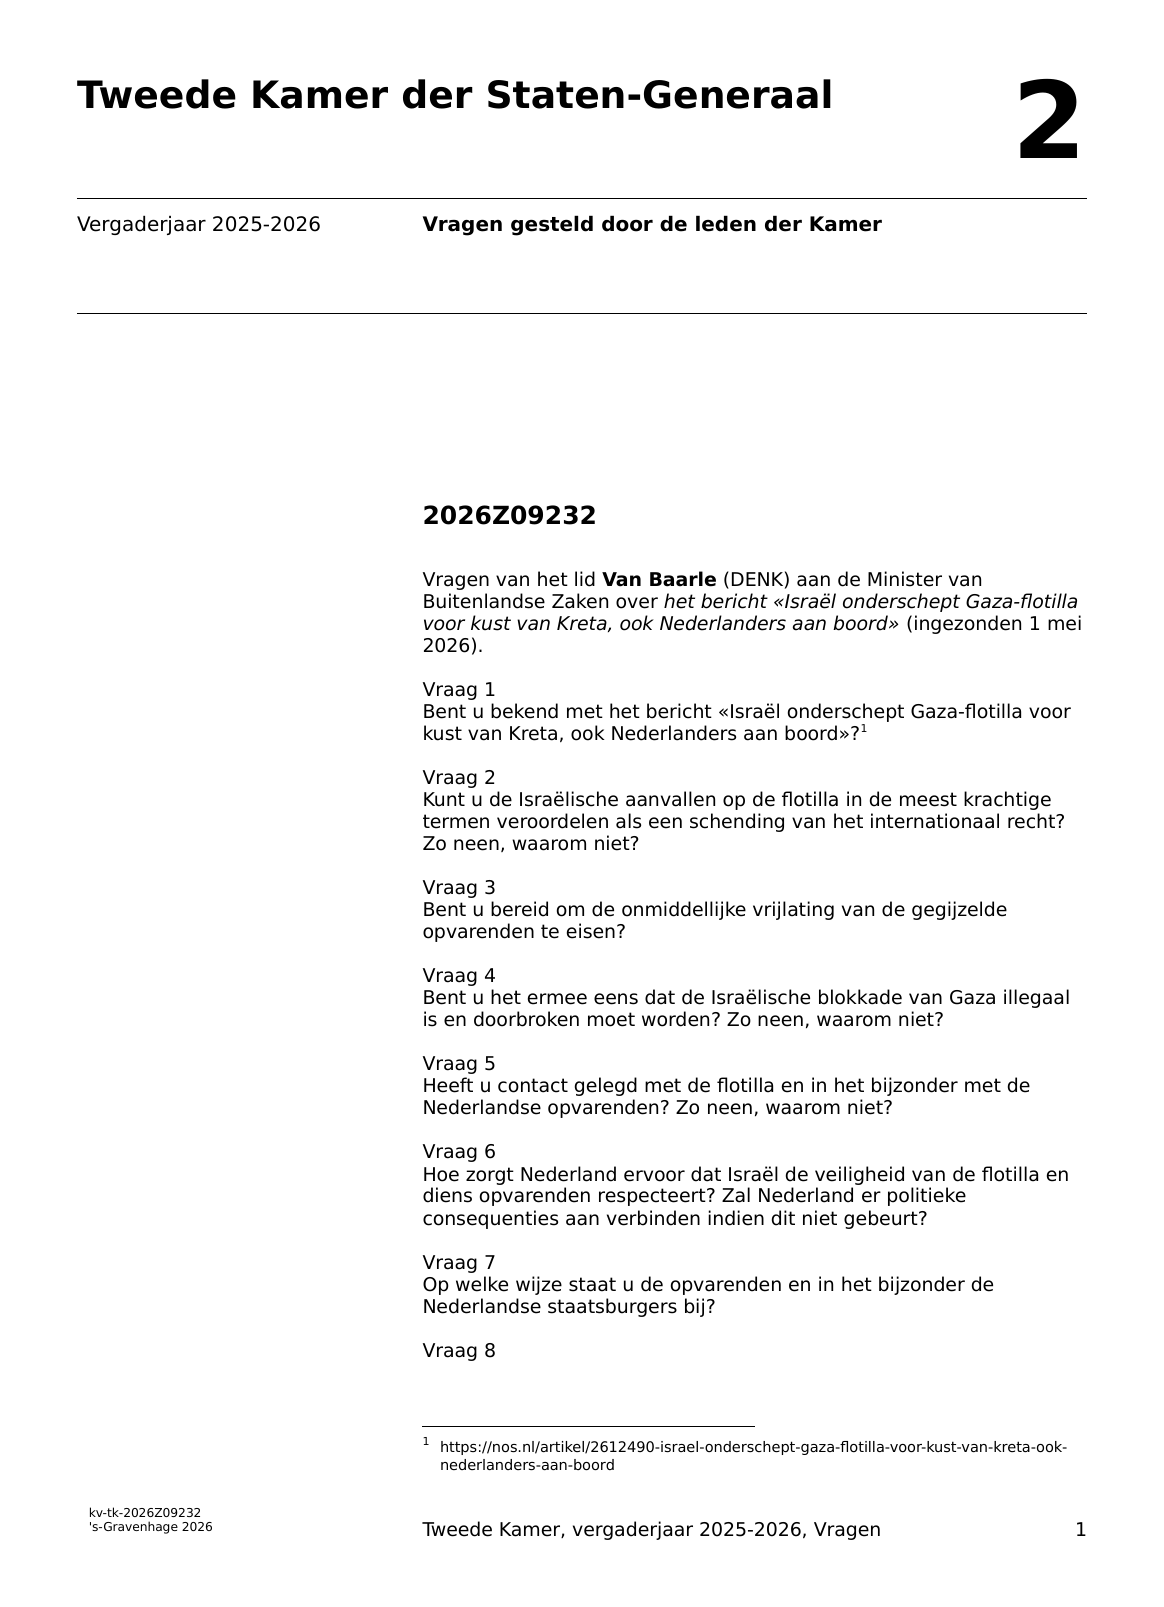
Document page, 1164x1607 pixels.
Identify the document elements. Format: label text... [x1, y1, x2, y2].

text Vraag 5 [422, 1053, 1087, 1075]
text Vraag 3 [422, 877, 1087, 899]
text Op welke wijze staat u de opvarenden en in het bijzonder de Nederlandse staatsburgers bij? [422, 1273, 1087, 1317]
text 2026Z09232 [422, 501, 1087, 531]
text https://nos.nl/artikel/2612490-israel-onderschept-gaza-flotilla-voor-kust-van-kreta-ook-nederlanders-aan-boord [422, 1435, 1087, 1474]
text Bent u bereid om de onmiddellijke vrijlating van de gegijzelde opvarenden te eisen? [422, 899, 1087, 943]
text Hoe zorgt Nederland ervoor dat Israël de veiligheid van de flotilla en diens opvarenden respecteert? Zal Nederland er politieke consequenties aan verbinden indien dit niet gebeurt? [422, 1163, 1087, 1229]
text kv-tk-2026Z09232 [88, 1506, 323, 1520]
text Vraag 7 [422, 1252, 1087, 1273]
text 's-Gravenhage 2026 [88, 1520, 323, 1534]
text Vraag 4 [422, 965, 1087, 987]
text Vraag 2 [422, 767, 1087, 789]
text Kunt u de Israëlische aanvallen op de flotilla in de meest krachtige termen veroordelen als een schending van het internationaal recht? Zo neen, waarom niet? [422, 789, 1087, 855]
table_cell Vragen gesteld door de leden der Kamer [422, 199, 1087, 313]
text Vraag 6 [422, 1141, 1087, 1163]
table_cell Vergaderjaar 2025-2026 [77, 199, 422, 313]
table_header 2 [886, 59, 1087, 198]
text Vragen van het lid Van Baarle (DENK) aan de Minister van Buitenlandse Zaken over het bericht «Israël onderschept Gaza-flotilla voor kust van Kreta, ook Nederlanders aan boord» (ingezonden 1 mei 2026). [422, 569, 1087, 657]
text Vraag 1 [422, 679, 1087, 701]
text Bent u het ermee eens dat de Israëlische blokkade van Gaza illegaal is en doorbroken moet worden? Zo neen, waarom niet? [422, 987, 1087, 1031]
text Bent u bekend met het bericht «Israël onderschept Gaza-flotilla voor kust van Kreta, ook Nederlanders aan boord»? [422, 701, 1087, 745]
text Vraag 8 [422, 1340, 1087, 1362]
text Heeft u contact gelegd met de flotilla en in het bijzonder met de Nederlandse opvarenden? Zo neen, waarom niet? [422, 1075, 1087, 1119]
table_header Tweede Kamer der Staten-Generaal [77, 59, 886, 198]
